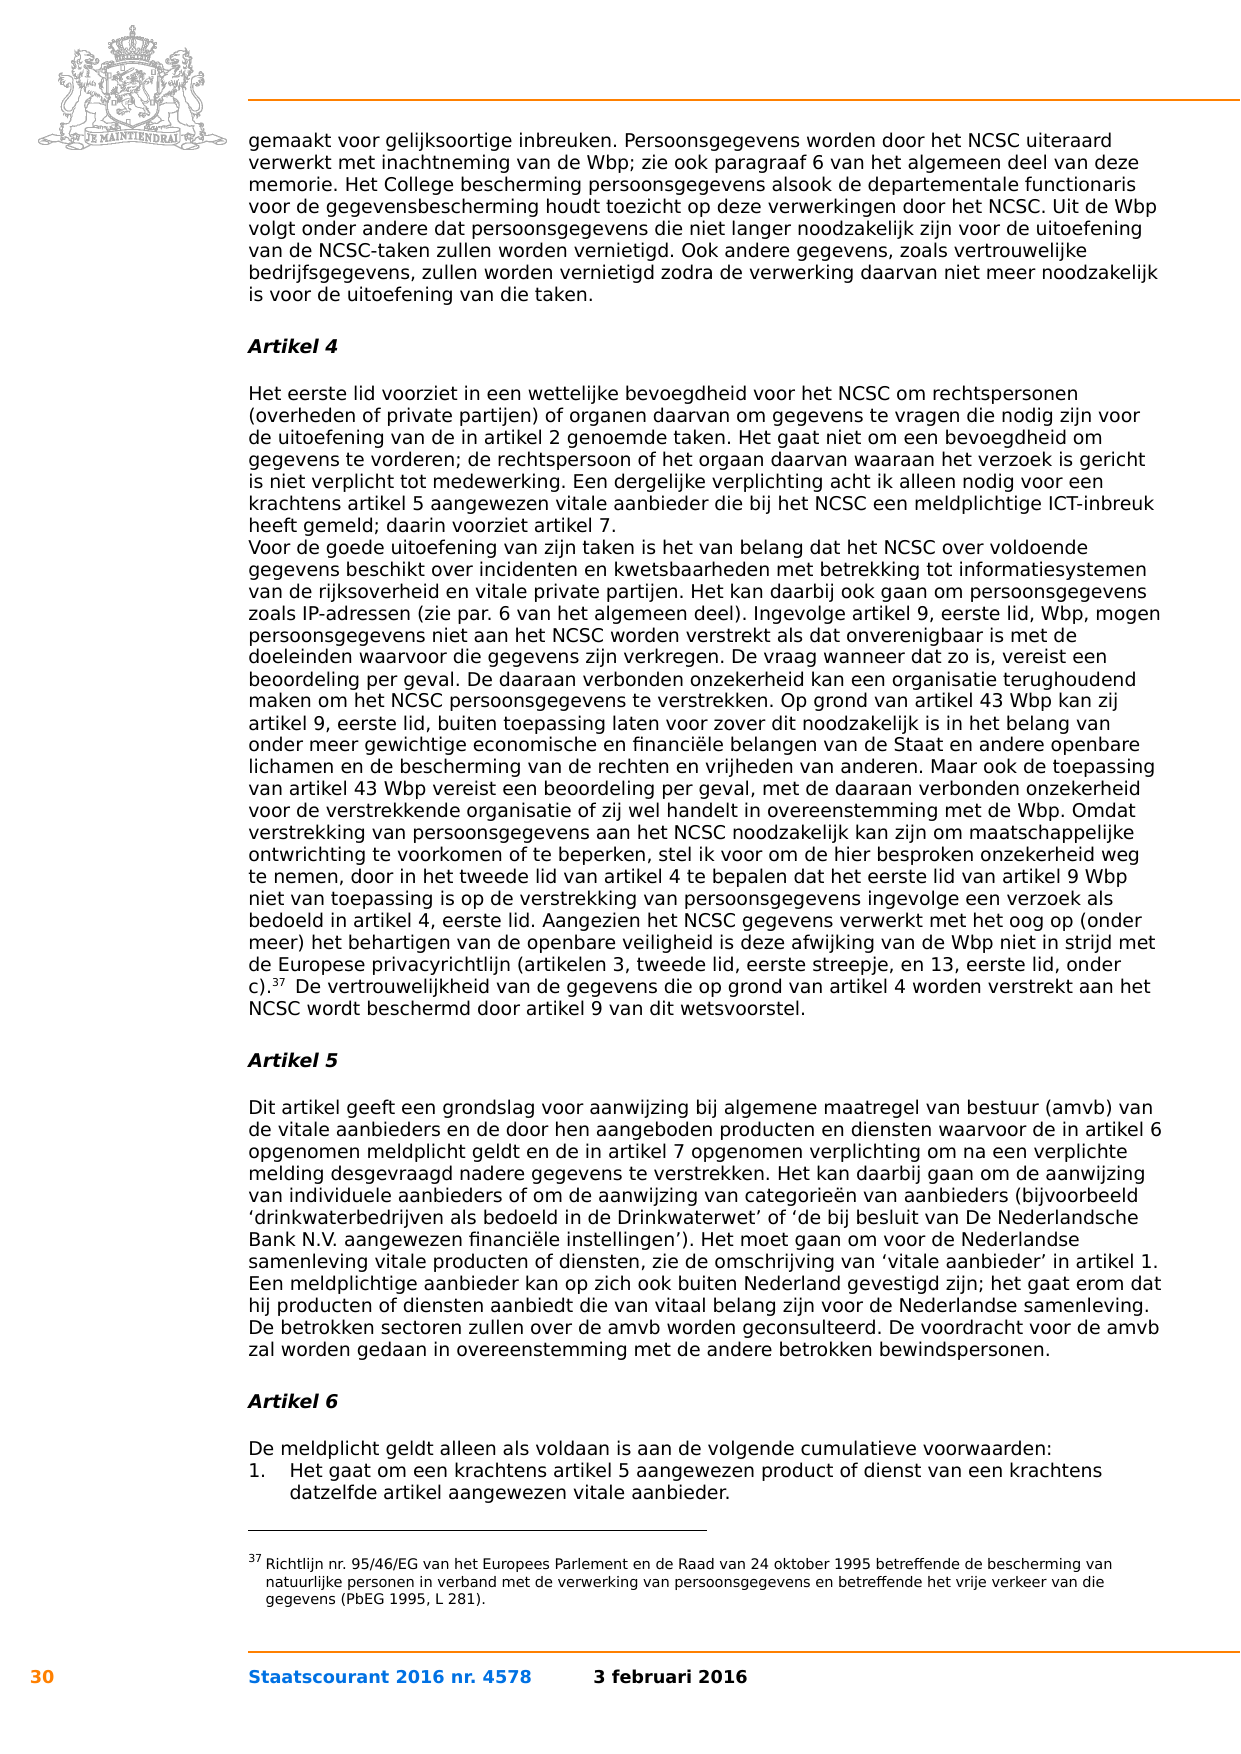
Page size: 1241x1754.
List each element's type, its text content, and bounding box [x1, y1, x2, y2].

text Voor de goede uitoefening van zijn taken is het van belang dat het NCSC over voldoende gegevens beschikt over incidenten en kwetsbaarheden met betrekking tot informatiesystemen van de rijksoverheid en vitale private partijen. Het kan daarbij ook gaan om persoonsgegevens zoals IP-adressen (zie par. 6 van het algemeen deel). Ingevolge artikel 9, eerste lid, Wbp, mogen persoonsgegevens niet aan het NCSC worden verstrekt als dat onverenigbaar is met de doeleinden waarvoor die gegevens zijn verkregen. De vraag wanneer dat zo is, vereist een beoordeling per geval. De daaraan verbonden onzekerheid kan een organisatie terughoudend maken om het NCSC persoonsgegevens te verstrekken. Op grond van artikel 43 Wbp kan zij artikel 9, eerste lid, buiten toepassing laten voor zover dit noodzakelijk is in het belang van onder meer gewichtige economische en financiële belangen van de Staat en andere openbare lichamen en de bescherming van de rechten en vrijheden van anderen. Maar ook de toepassing van artikel 43 Wbp vereist een beoordeling per geval, met de daaraan verbonden onzekerheid voor de verstrekkende organisatie of zij wel handelt in overeenstemming met de Wbp. Omdat verstrekking van persoonsgegevens aan het NCSC noodzakelijk kan zijn om maatschappelijke ontwrichting te voorkomen of te beperken, stel ik voor om de hier besproken onzekerheid weg te nemen, door in het tweede lid van artikel 4 te bepalen dat het eerste lid van artikel 9 Wbp niet van toepassing is op de verstrekking van persoonsgegevens ingevolge een verzoek als bedoeld in artikel 4, eerste lid. Aangezien het NCSC gegevens verwerkt met het oog op (onder meer) het behartigen van de openbare veiligheid is deze afwijking van de Wbp niet in strijd met de Europese privacyrichtlijn (artikelen 3, tweede lid, eerste streepje, en 13, eerste lid, onder c). De vertrouwelijkheid van de gegevens die op grond van artikel 4 worden verstrekt aan het NCSC wordt beschermd door artikel 9 van dit wetsvoorstel. [248, 537, 1163, 1020]
text gemaakt voor gelijksoortige inbreuken. Persoonsgegevens worden door het NCSC uiteraard verwerkt met inachtneming van de Wbp; zie ook paragraaf 6 van het algemeen deel van deze memorie. Het College bescherming persoonsgegevens alsook de departementale functionaris voor de gegevensbescherming houdt toezicht op deze verwerkingen door het NCSC. Uit de Wbp volgt onder andere dat persoonsgegevens die niet langer noodzakelijk zijn voor de uitoefening van de NCSC-taken zullen worden vernietigd. Ook andere gegevens, zoals vertrouwelijke bedrijfsgegevens, zullen worden vernietigd zodra de verwerking daarvan niet meer noodzakelijk is voor de uitoefening van die taken. [248, 130, 1163, 306]
text 1. Het gaat om een krachtens artikel 5 aangewezen product of dienst van een krachtens datzelfde artikel aangewezen vitale aanbieder. [248, 1460, 1163, 1504]
text Dit artikel geeft een grondslag voor aanwijzing bij algemene maatregel van bestuur (amvb) van de vitale aanbieders en de door hen aangeboden producten en diensten waarvoor de in artikel 6 opgenomen meldplicht geldt en de in artikel 7 opgenomen verplichting om na een verplichte melding desgevraagd nadere gegevens te verstrekken. Het kan daarbij gaan om de aanwijzing van individuele aanbieders of om de aanwijzing van categorieën van aanbieders (bijvoorbeeld ‘drinkwaterbedrijven als bedoeld in de Drinkwaterwet’ of ‘de bij besluit van De Nederlandsche Bank N.V. aangewezen financiële instellingen’). Het moet gaan om voor de Nederlandse samenleving vitale producten of diensten, zie de omschrijving van ‘vitale aanbieder’ in artikel 1. Een meldplichtige aanbieder kan op zich ook buiten Nederland gevestigd zijn; het gaat erom dat hij producten of diensten aanbiedt die van vitaal belang zijn voor de Nederlandse samenleving. De betrokken sectoren zullen over de amvb worden geconsulteerd. De voordracht voor de amvb zal worden gedaan in overeenstemming met de andere betrokken bewindspersonen. [248, 1097, 1163, 1361]
subtitle Artikel 4 [248, 336, 1163, 358]
subtitle Artikel 5 [248, 1050, 1163, 1072]
subtitle Artikel 6 [248, 1391, 1163, 1413]
text Het eerste lid voorziet in een wettelijke bevoegdheid voor het NCSC om rechtspersonen (overheden of private partijen) of organen daarvan om gegevens te vragen die nodig zijn voor de uitoefening van de in artikel 2 genoemde taken. Het gaat niet om een bevoegdheid om gegevens te vorderen; de rechtspersoon of het orgaan daarvan waaraan het verzoek is gericht is niet verplicht tot medewerking. Een dergelijke verplichting acht ik alleen nodig voor een krachtens artikel 5 aangewezen vitale aanbieder die bij het NCSC een meldplichtige ICT-inbreuk heeft gemeld; daarin voorziet artikel 7. [248, 383, 1163, 537]
text Richtlijn nr. 95/46/EG van het Europees Parlement en de Raad van 24 oktober 1995 betreffende de bescherming van natuurlijke personen in verband met de verwerking van persoonsgegevens en betreffende het vrije verkeer van die gegevens (PbEG 1995, L 281). [248, 1552, 1163, 1608]
picture [38, 25, 227, 150]
text De meldplicht geldt alleen als voldaan is aan de volgende cumulatieve voorwaarden: [248, 1438, 1163, 1460]
